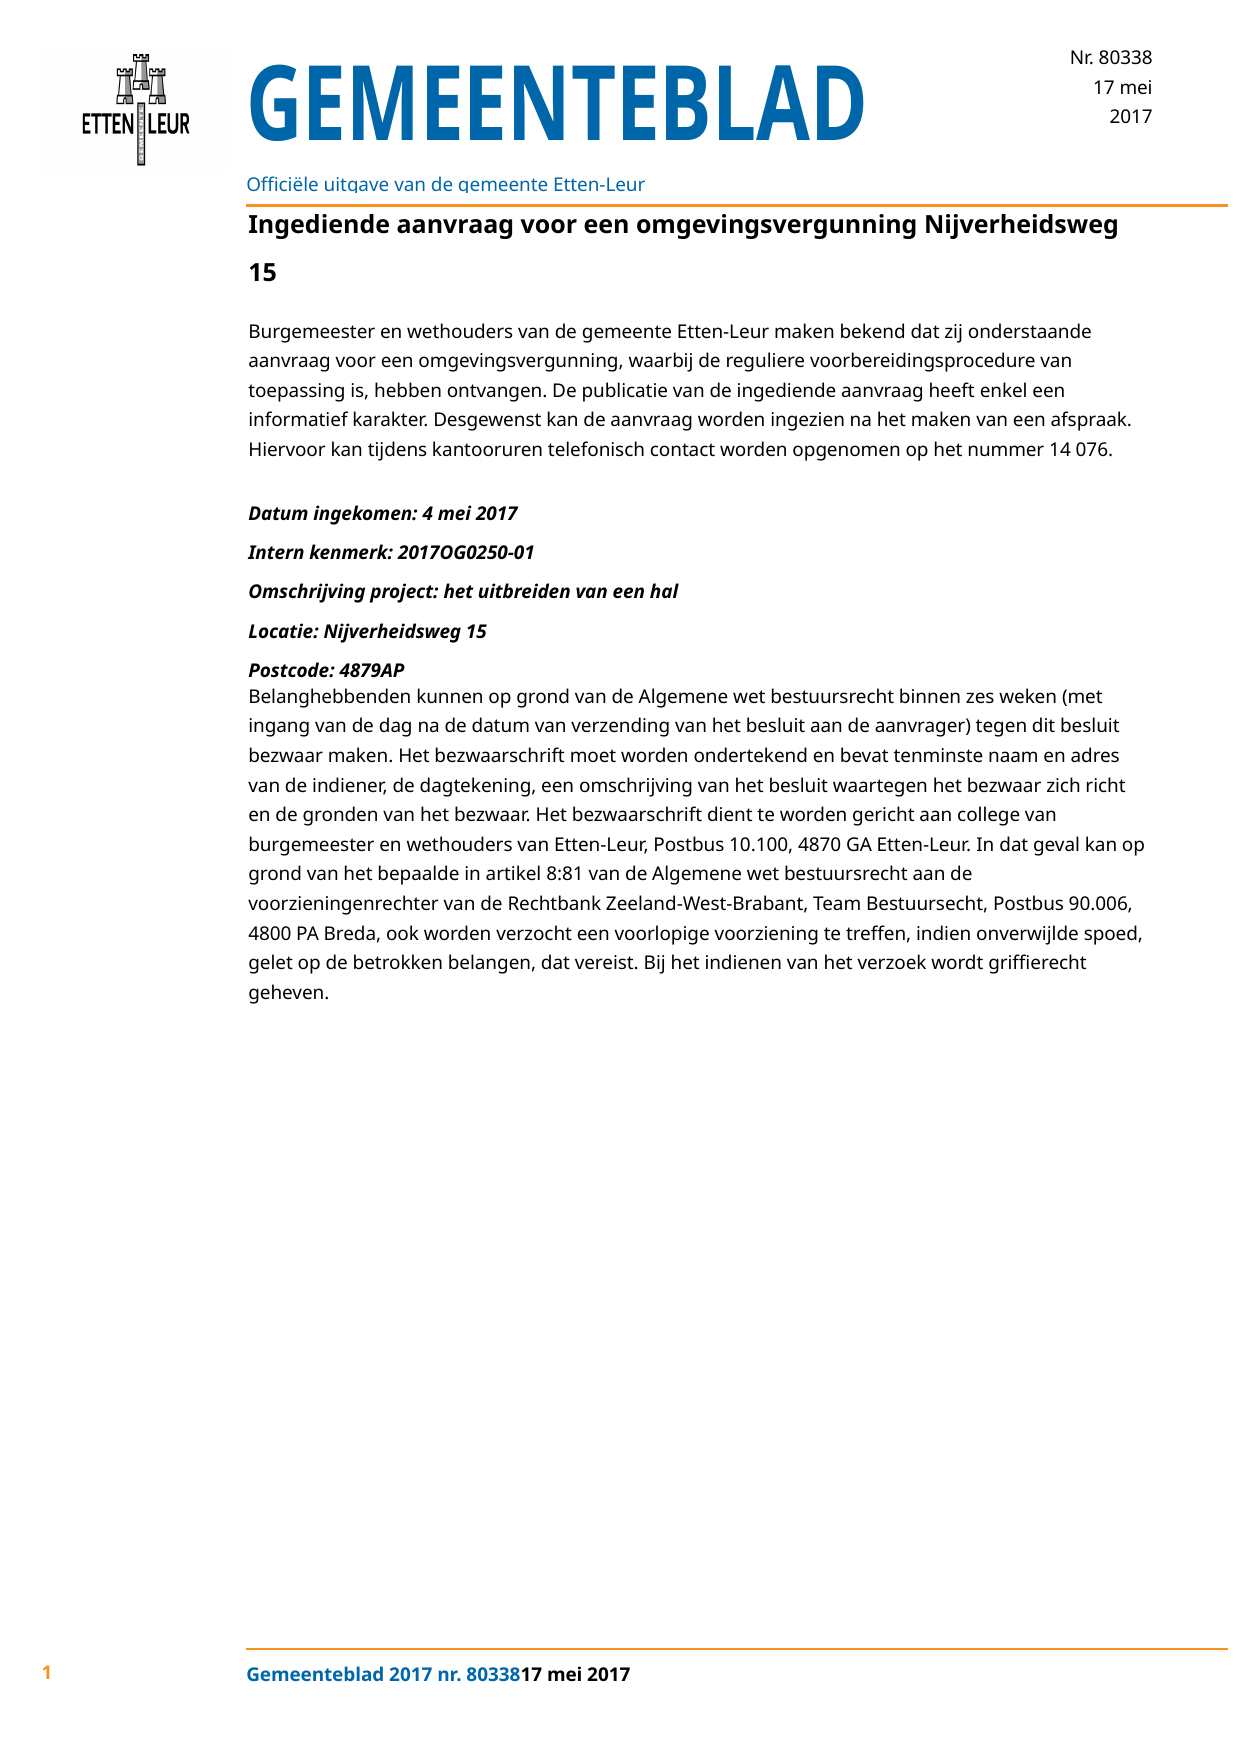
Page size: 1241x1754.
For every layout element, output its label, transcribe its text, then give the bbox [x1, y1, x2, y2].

text Postcode: 4879AP [248, 657, 1152, 683]
text Ingediende aanvraag voor een omgevingsvergunning Nijverheidsweg 15 [248, 207, 1152, 288]
text Omschrijving project: het uitbreiden van een hal [248, 579, 1152, 604]
text Locatie: Nijverheidsweg 15 [248, 618, 1152, 644]
text Burgemeester en wethouders van de gemeente Etten-Leur maken bekend dat zij onderstaande aanvraag voor een omgevingsvergunning, waarbij de reguliere voorbereidingsprocedure van toepassing is, hebben ontvangen. De publicatie van de ingediende aanvraag heeft enkel een informatief karakter. Desgewenst kan de aanvraag worden ingezien na het maken van een afspraak. Hiervoor kan tijdens kantooruren telefonisch contact worden opgenomen op het nummer 14 076. [248, 318, 1152, 462]
text Belanghebbenden kunnen op grond van de Algemene wet bestuursrecht binnen zes weken (met ingang van de dag na de datum van verzending van het besluit aan de aanvrager) tegen dit besluit bezwaar maken. Het bezwaarschrift moet worden ondertekend en bevat tenminste naam en adres van de indiener, de dagtekening, een omschrijving van het besluit waartegen het bezwaar zich richt en de gronden van het bezwaar. Het bezwaarschrift dient te worden gericht aan college van burgemeester en wethouders van Etten-Leur, Postbus 10.100, 4870 GA Etten-Leur. In dat geval kan op grond van het bepaalde in artikel 8:81 van de Algemene wet bestuursrecht aan de voorzieningenrechter van de Rechtbank Zeeland-West-Brabant, Team Bestuursecht, Postbus 90.006, 4800 PA Breda, ook worden verzocht een voorlopige voorziening te treffen, indien onverwijlde spoed, gelet op de betrokken belangen, dat vereist. Bij het indienen van het verzoek wordt griffierecht geheven. [248, 683, 1152, 1004]
text Datum ingekomen: 4 mei 2017 [248, 500, 1152, 526]
picture [41, 47, 231, 172]
text Intern kenmerk: 2017OG0250-01 [248, 539, 1152, 565]
